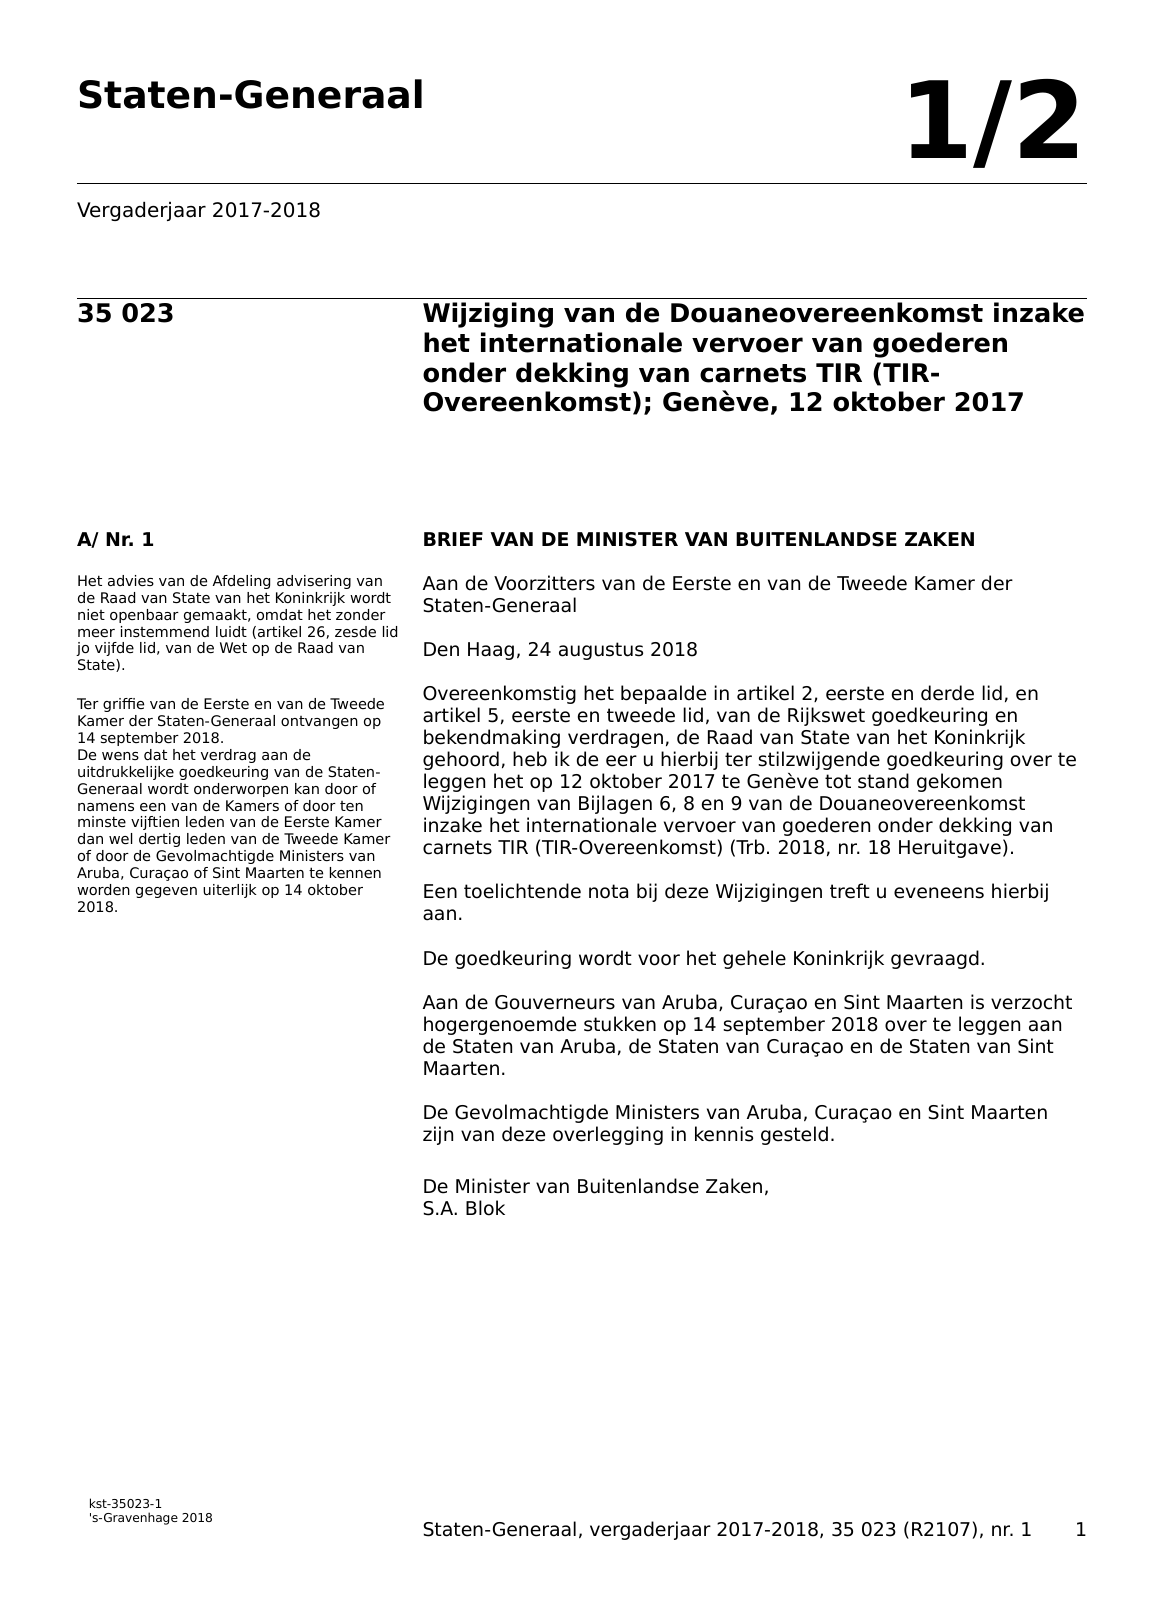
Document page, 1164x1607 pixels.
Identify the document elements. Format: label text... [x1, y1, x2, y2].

text 's-Gravenhage 2018 [88, 1511, 323, 1525]
text De wens dat het verdrag aan de uitdrukkelijke goedkeuring van de Staten-Generaal wordt onderworpen kan door of namens een van de Kamers of door ten minste vijftien leden van de Eerste Kamer dan wel dertig leden van de Tweede Kamer of door de Gevolmachtigde Ministers van Aruba, Curaçao of Sint Maarten te kennen worden gegeven uiterlijk op 14 oktober 2018. [77, 747, 399, 916]
table_cell Vergaderjaar 2017-2018 [77, 184, 1087, 298]
text Het advies van de Afdeling advisering van de Raad van State van het Koninkrijk wordt niet openbaar gemaakt, omdat het zonder meer instemmend luidt (artikel 26, zesde lid jo vijfde lid, van de Wet op de Raad van State). [77, 573, 399, 674]
text De goedkeuring wordt voor het gehele Koninkrijk gevraagd. [422, 947, 1087, 969]
text Overeenkomstig het bepaalde in artikel 2, eerste en derde lid, en artikel 5, eerste en tweede lid, van de Rijkswet goedkeuring en bekendmaking verdragen, de Raad van State van het Koninkrijk gehoord, heb ik de eer u hierbij ter stilzwijgende goedkeuring over te leggen het op 12 oktober 2017 te Genève tot stand gekomen Wijzigingen van Bijlagen 6, 8 en 9 van de Douaneovereenkomst inzake het internationale vervoer van goederen onder dekking van carnets TIR (TIR-Overeenkomst) (Trb. 2018, nr. 18 Heruitgave). [422, 683, 1087, 859]
text kst-35023-1 [88, 1497, 323, 1511]
text Aan de Voorzitters van de Eerste en van de Tweede Kamer der Staten-Generaal [422, 573, 1087, 617]
text Ter griffie van de Eerste en van de Tweede Kamer der Staten-Generaal ontvangen op 14 september 2018. [77, 696, 399, 747]
text De Gevolmachtigde Ministers van Aruba, Curaçao en Sint Maarten zijn van deze overlegging in kennis gesteld. [422, 1102, 1087, 1146]
subtitle 35 023 Wijziging van de Douaneovereenkomst inzake het internationale vervoer van goederen onder dekking van carnets TIR (TIR-Overeenkomst); Genève, 12 oktober 2017 [77, 299, 1087, 418]
text Aan de Gouverneurs van Aruba, Curaçao en Sint Maarten is verzocht hogergenoemde stukken op 14 september 2018 over te leggen aan de Staten van Aruba, de Staten van Curaçao en de Staten van Sint Maarten. [422, 992, 1087, 1079]
text Een toelichtende nota bij deze Wijzigingen treft u eveneens hierbij aan. [422, 881, 1087, 925]
text Den Haag, 24 augustus 2018 [422, 639, 1087, 661]
table_header 1/2 [886, 59, 1087, 183]
text De Minister van Buitenlandse Zaken, S.A. Blok [422, 1176, 1087, 1219]
table_header Staten-Generaal [77, 59, 886, 183]
subtitle A/ Nr. 1 BRIEF VAN DE MINISTER VAN BUITENLANDSE ZAKEN [77, 529, 1087, 551]
text [77, 674, 399, 696]
